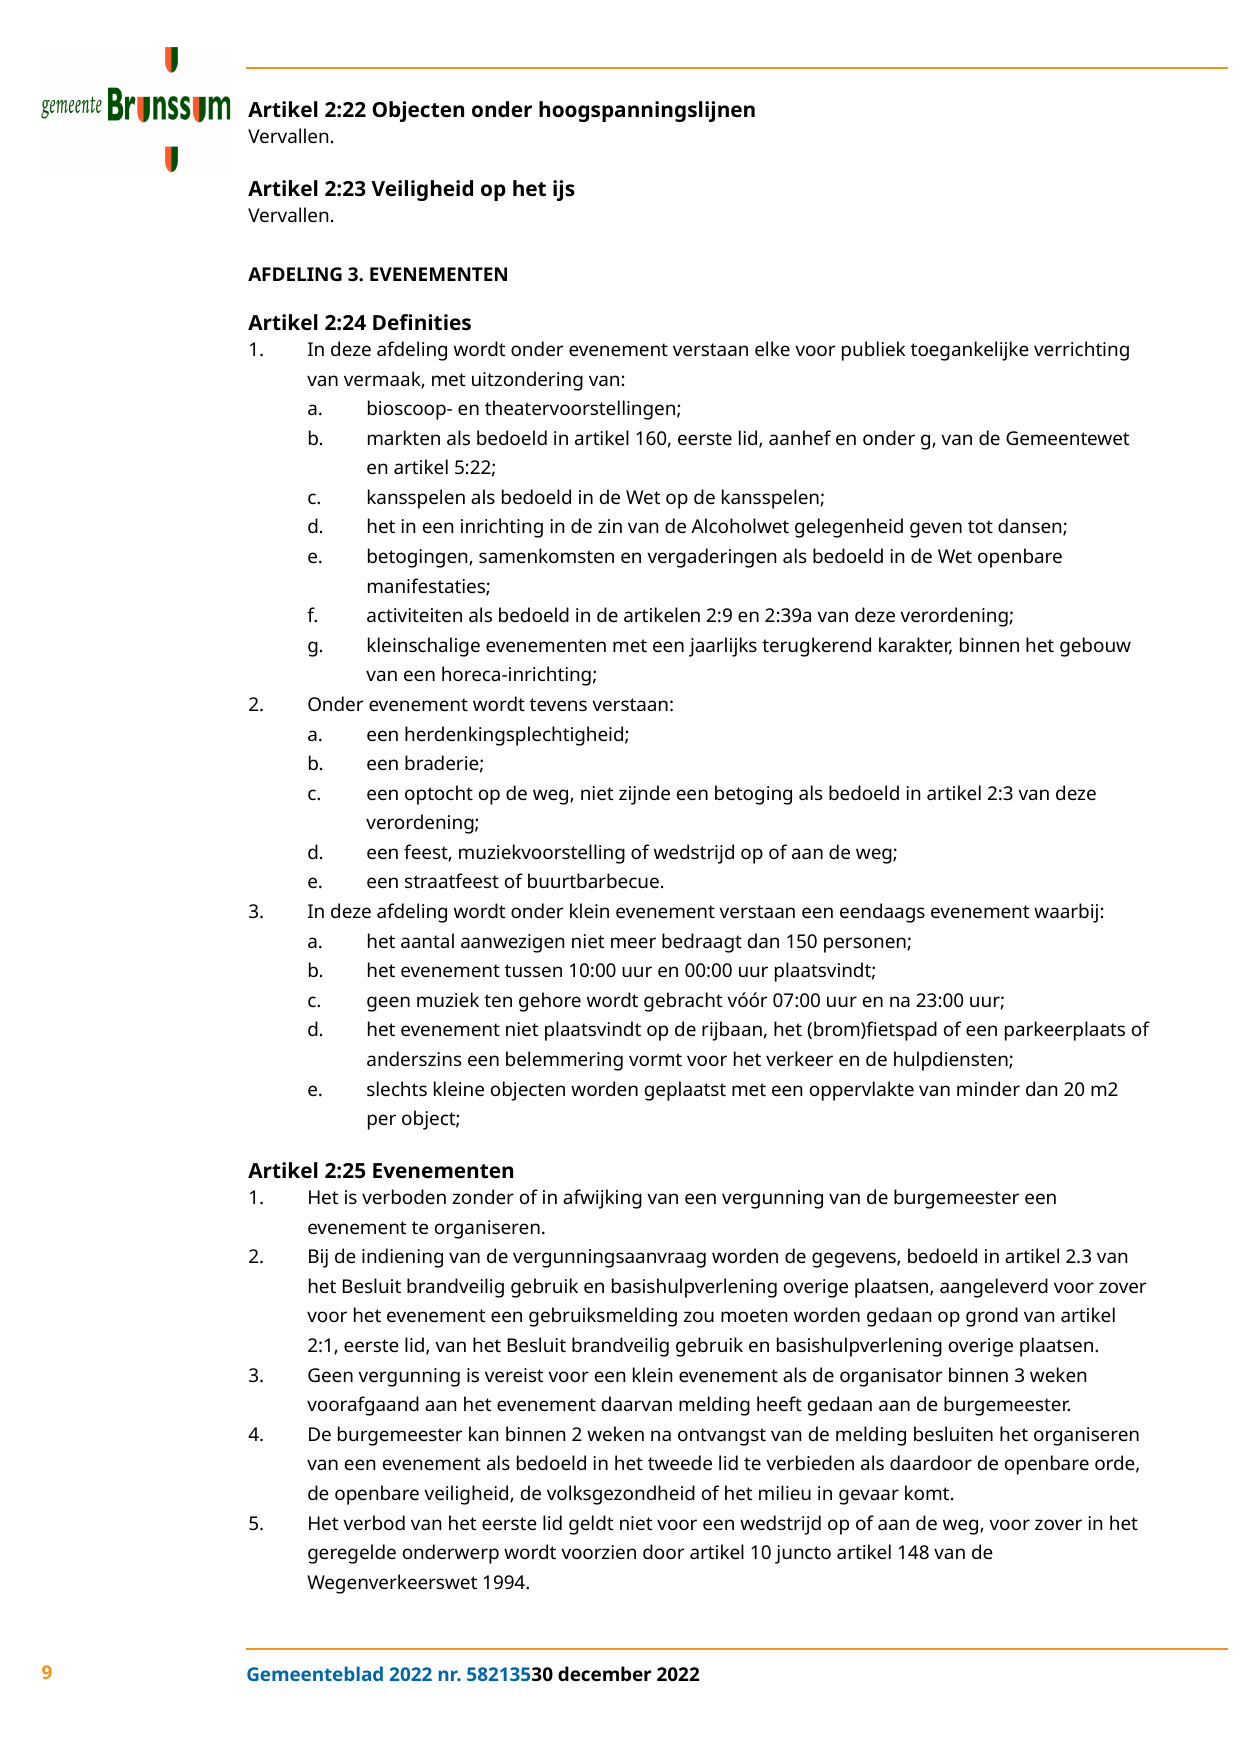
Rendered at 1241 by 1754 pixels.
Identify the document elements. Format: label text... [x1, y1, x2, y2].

list markten als bedoeld in artikel 160, eerste lid, aanhef en onder g, van de Gemeentewet en artikel 5:22; [307, 425, 1152, 480]
list kleinschalige evenementen met een jaarlijks terugkerend karakter, binnen het gebouw van een horeca-inrichting; [307, 632, 1152, 687]
picture [41, 47, 231, 172]
text Artikel 2:23 Veiligheid op het ijs [248, 174, 1152, 202]
text Artikel 2:24 Definities [248, 308, 1152, 336]
list het evenement tussen 10:00 uur en 00:00 uur plaatsvindt; [307, 957, 1152, 983]
list De burgemeester kan binnen 2 weken na ontvangst van de melding besluiten het organiseren van een evenement als bedoeld in het tweede lid te verbieden als daardoor de openbare orde, de openbare veiligheid, de volksgezondheid of het milieu in gevaar komt. [248, 1421, 1152, 1506]
list een straatfeest of buurtbarbecue. [307, 869, 1152, 894]
list Het is verboden zonder of in afwijking van een vergunning van de burgemeester een evenement te organiseren. [248, 1184, 1152, 1239]
list In deze afdeling wordt onder evenement verstaan elke voor publiek toegankelijke verrichting van vermaak, met uitzondering van: [248, 336, 1152, 392]
text Artikel 2:22 Objecten onder hoogspanningslijnen [248, 95, 1152, 123]
list slechts kleine objecten worden geplaatst met een oppervlakte van minder dan 20 m2 per object; [307, 1076, 1152, 1131]
list In deze afdeling wordt onder klein evenement verstaan een eendaags evenement waarbij: [248, 898, 1152, 924]
list Onder evenement wordt tevens verstaan: [248, 691, 1152, 717]
list het aantal aanwezigen niet meer bedraagt dan 150 personen; [307, 928, 1152, 954]
text Vervallen. [248, 202, 1152, 228]
list het evenement niet plaatsvindt op de rijbaan, het (brom)fietspad of een parkeerplaats of anderszins een belemmering vormt voor het verkeer en de hulpdiensten; [307, 1017, 1152, 1072]
text Artikel 2:25 Evenementen [248, 1156, 1152, 1184]
text AFDELING 3. EVENEMENTEN [248, 261, 1152, 287]
list bioscoop- en theatervoorstellingen; [307, 395, 1152, 421]
text Vervallen. [248, 123, 1152, 149]
list Bij de indiening van de vergunningsaanvraag worden de gegevens, bedoeld in artikel 2.3 van het Besluit brandveilig gebruik en basishulpverlening overige plaatsen, aangeleverd voor zover voor het evenement een gebruiksmelding zou moeten worden gedaan op grond van artikel 2:1, eerste lid, van het Besluit brandveilig gebruik en basishulpverlening overige plaatsen. [248, 1243, 1152, 1358]
list betogingen, samenkomsten en vergaderingen als bedoeld in de Wet openbare manifestaties; [307, 543, 1152, 599]
list het in een inrichting in de zin van de Alcoholwet gelegenheid geven tot dansen; [307, 514, 1152, 539]
list Het verbod van het eerste lid geldt niet voor een wedstrijd op of aan de weg, voor zover in het geregelde onderwerp wordt voorzien door artikel 10 juncto artikel 148 van de Wegenverkeerswet 1994. [248, 1510, 1152, 1594]
list kansspelen als bedoeld in de Wet op de kansspelen; [307, 484, 1152, 510]
list een feest, muziekvoorstelling of wedstrijd op of aan de weg; [307, 839, 1152, 865]
list activiteiten als bedoeld in de artikelen 2:9 en 2:39a van deze verordening; [307, 602, 1152, 628]
list een herdenkingsplechtigheid; [307, 721, 1152, 747]
list een braderie; [307, 750, 1152, 776]
list Geen vergunning is vereist voor een klein evenement als de organisator binnen 3 weken voorafgaand aan het evenement daarvan melding heeft gedaan aan de burgemeester. [248, 1362, 1152, 1417]
list een optocht op de weg, niet zijnde een betoging als bedoeld in artikel 2:3 van deze verordening; [307, 780, 1152, 835]
list geen muziek ten gehore wordt gebracht vóór 07:00 uur en na 23:00 uur; [307, 987, 1152, 1013]
